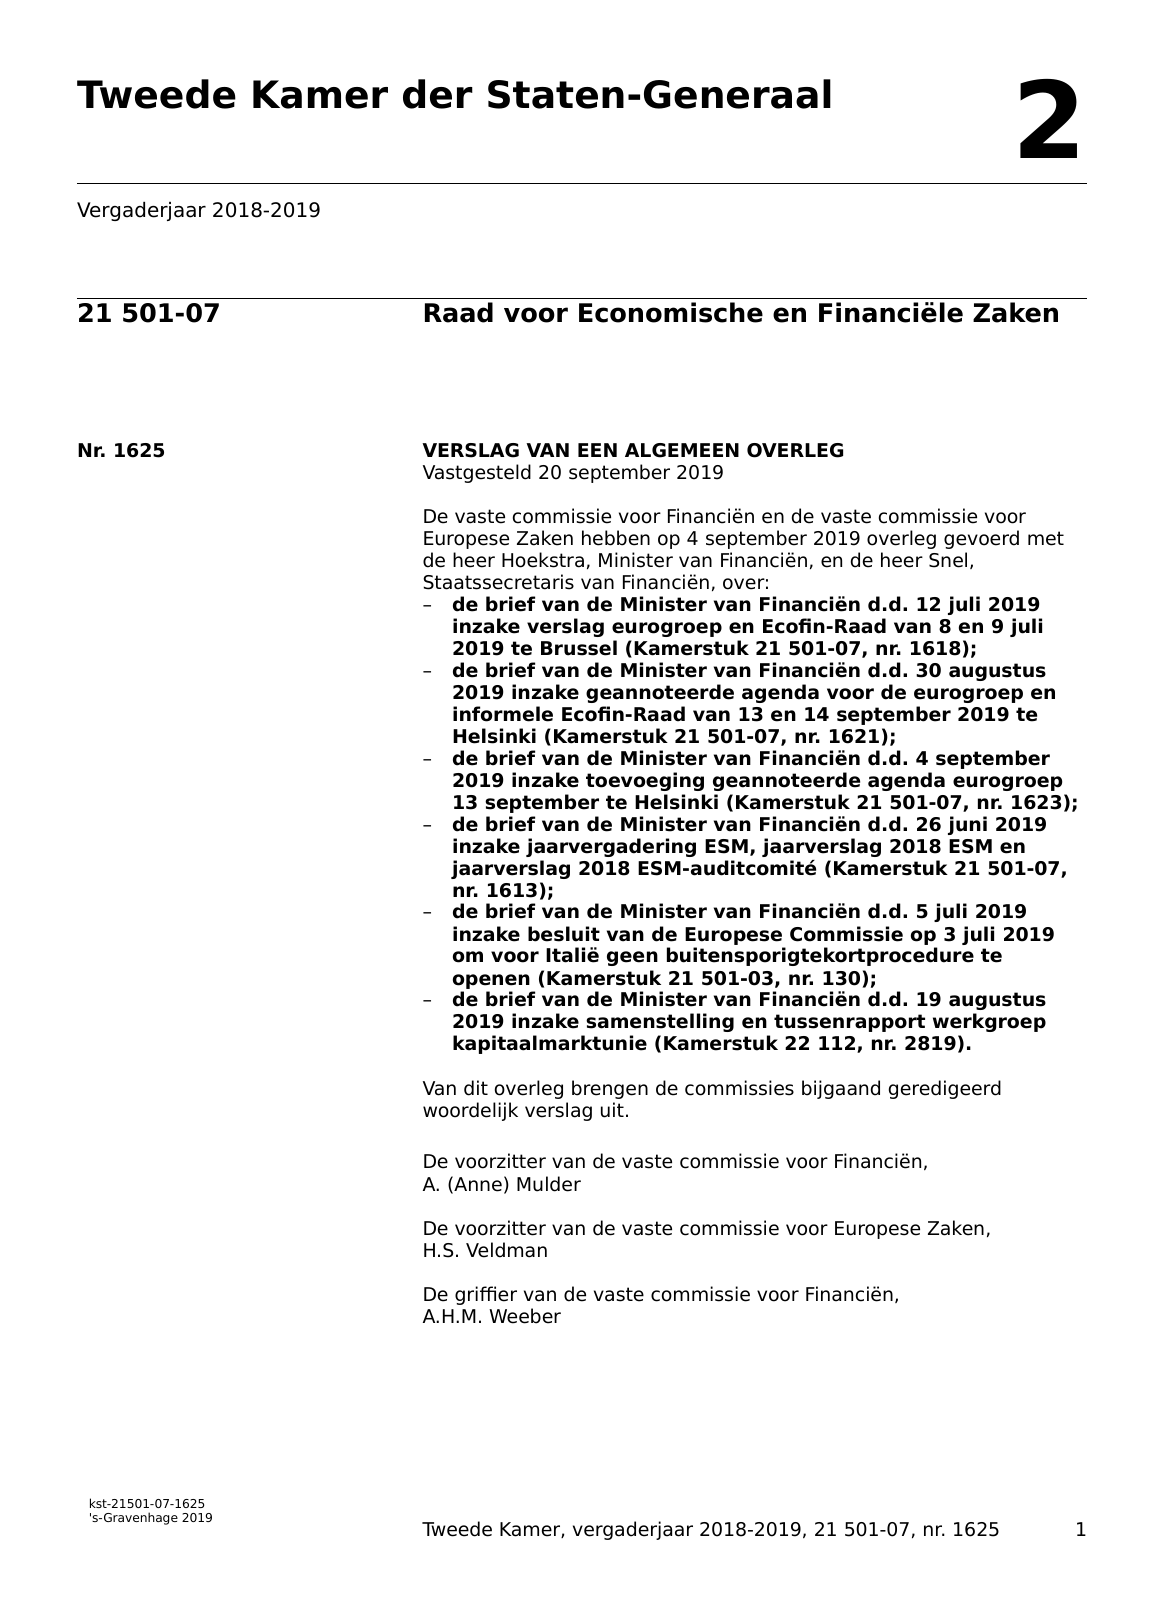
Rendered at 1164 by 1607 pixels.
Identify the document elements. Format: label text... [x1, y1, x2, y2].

text – de brief van de Minister van Financiën d.d. 30 augustus 2019 inzake geannoteerde agenda voor de eurogroep en informele Ecofin-Raad van 13 en 14 september 2019 te Helsinki (Kamerstuk 21 501-07, nr. 1621); [422, 660, 1087, 748]
table_header 2 [886, 59, 1087, 183]
text – de brief van de Minister van Financiën d.d. 19 augustus 2019 inzake samenstelling en tussenrapport werkgroep kapitaalmarktunie (Kamerstuk 22 112, nr. 2819). [422, 989, 1087, 1055]
text De voorzitter van de vaste commissie voor Europese Zaken, H.S. Veldman [422, 1218, 1087, 1262]
subtitle Nr. 1625 VERSLAG VAN EEN ALGEMEEN OVERLEG [77, 440, 1087, 462]
text – de brief van de Minister van Financiën d.d. 5 juli 2019 inzake besluit van de Europese Commissie op 3 juli 2019 om voor Italië geen buitensporigtekortprocedure te openen (Kamerstuk 21 501-03, nr. 130); [422, 901, 1087, 989]
table_cell Vergaderjaar 2018-2019 [77, 184, 1087, 298]
text 's-Gravenhage 2019 [88, 1511, 323, 1525]
text De griffier van de vaste commissie voor Financiën, A.H.M. Weeber [422, 1284, 1087, 1328]
text – de brief van de Minister van Financiën d.d. 26 juni 2019 inzake jaarvergadering ESM, jaarverslag 2018 ESM en jaarverslag 2018 ESM-auditcomité (Kamerstuk 21 501-07, nr. 1613); [422, 813, 1087, 901]
text – de brief van de Minister van Financiën d.d. 12 juli 2019 inzake verslag eurogroep en Ecofin-Raad van 8 en 9 juli 2019 te Brussel (Kamerstuk 21 501-07, nr. 1618); [422, 594, 1087, 660]
table_header Tweede Kamer der Staten-Generaal [77, 59, 886, 183]
text De vaste commissie voor Financiën en de vaste commissie voor Europese Zaken hebben op 4 september 2019 overleg gevoerd met de heer Hoekstra, Minister van Financiën, en de heer Snel, Staatssecretaris van Financiën, over: [422, 506, 1087, 594]
text – de brief van de Minister van Financiën d.d. 4 september 2019 inzake toevoeging geannoteerde agenda eurogroep 13 september te Helsinki (Kamerstuk 21 501-07, nr. 1623); [422, 748, 1087, 813]
subtitle 21 501-07 Raad voor Economische en Financiële Zaken [77, 299, 1087, 329]
text Van dit overleg brengen de commissies bijgaand geredigeerd woordelijk verslag uit. [422, 1077, 1087, 1121]
text kst-21501-07-1625 [88, 1497, 323, 1511]
text Vastgesteld 20 september 2019 [422, 462, 1087, 484]
text De voorzitter van de vaste commissie voor Financiën, A. (Anne) Mulder [422, 1151, 1087, 1195]
